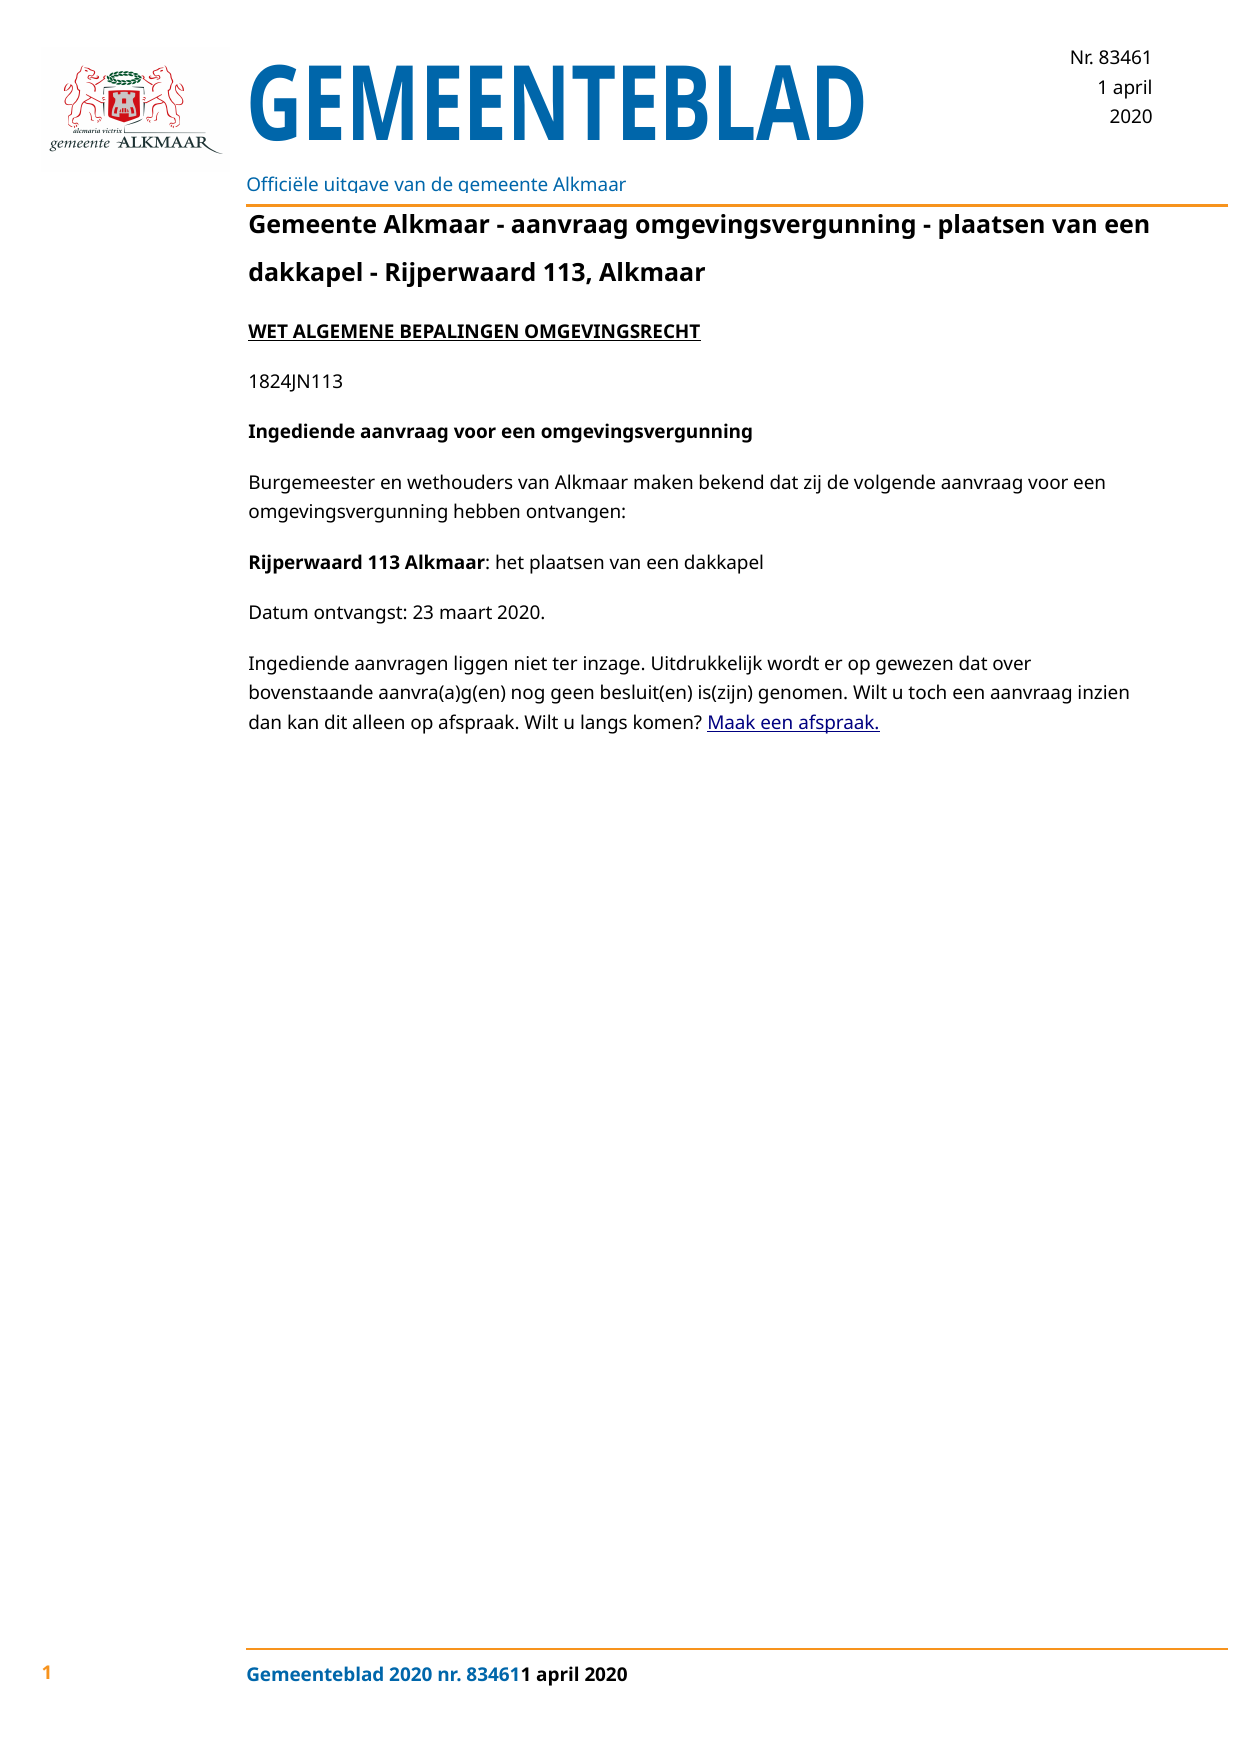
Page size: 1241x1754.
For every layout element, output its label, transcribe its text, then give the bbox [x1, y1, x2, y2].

text Burgemeester en wethouders van Alkmaar maken bekend dat zij de volgende aanvraag voor een omgevingsvergunning hebben ontvangen: [248, 469, 1152, 524]
text WET ALGEMENE BEPALINGEN OMGEVINGSRECHT [248, 318, 1152, 344]
text Ingediende aanvraag voor een omgevingsvergunning [248, 419, 1152, 444]
text Rijperwaard 113 Alkmaar: het plaatsen van een dakkapel [248, 549, 1152, 575]
text Datum ontvangst: 23 maart 2020. [248, 599, 1152, 625]
picture [41, 47, 231, 172]
text Ingediende aanvragen liggen niet ter inzage. Uitdrukkelijk wordt er op gewezen dat over bovenstaande aanvra(a)g(en) nog geen besluit(en) is(zijn) genomen. Wilt u toch een aanvraag inzien dan kan dit alleen op afspraak. Wilt u langs komen? Maak een afspraak. [248, 650, 1152, 735]
text Gemeente Alkmaar - aanvraag omgevingsvergunning - plaatsen van een dakkapel - Rijperwaard 113, Alkmaar [248, 207, 1152, 288]
text 1824JN113 [248, 368, 1152, 394]
